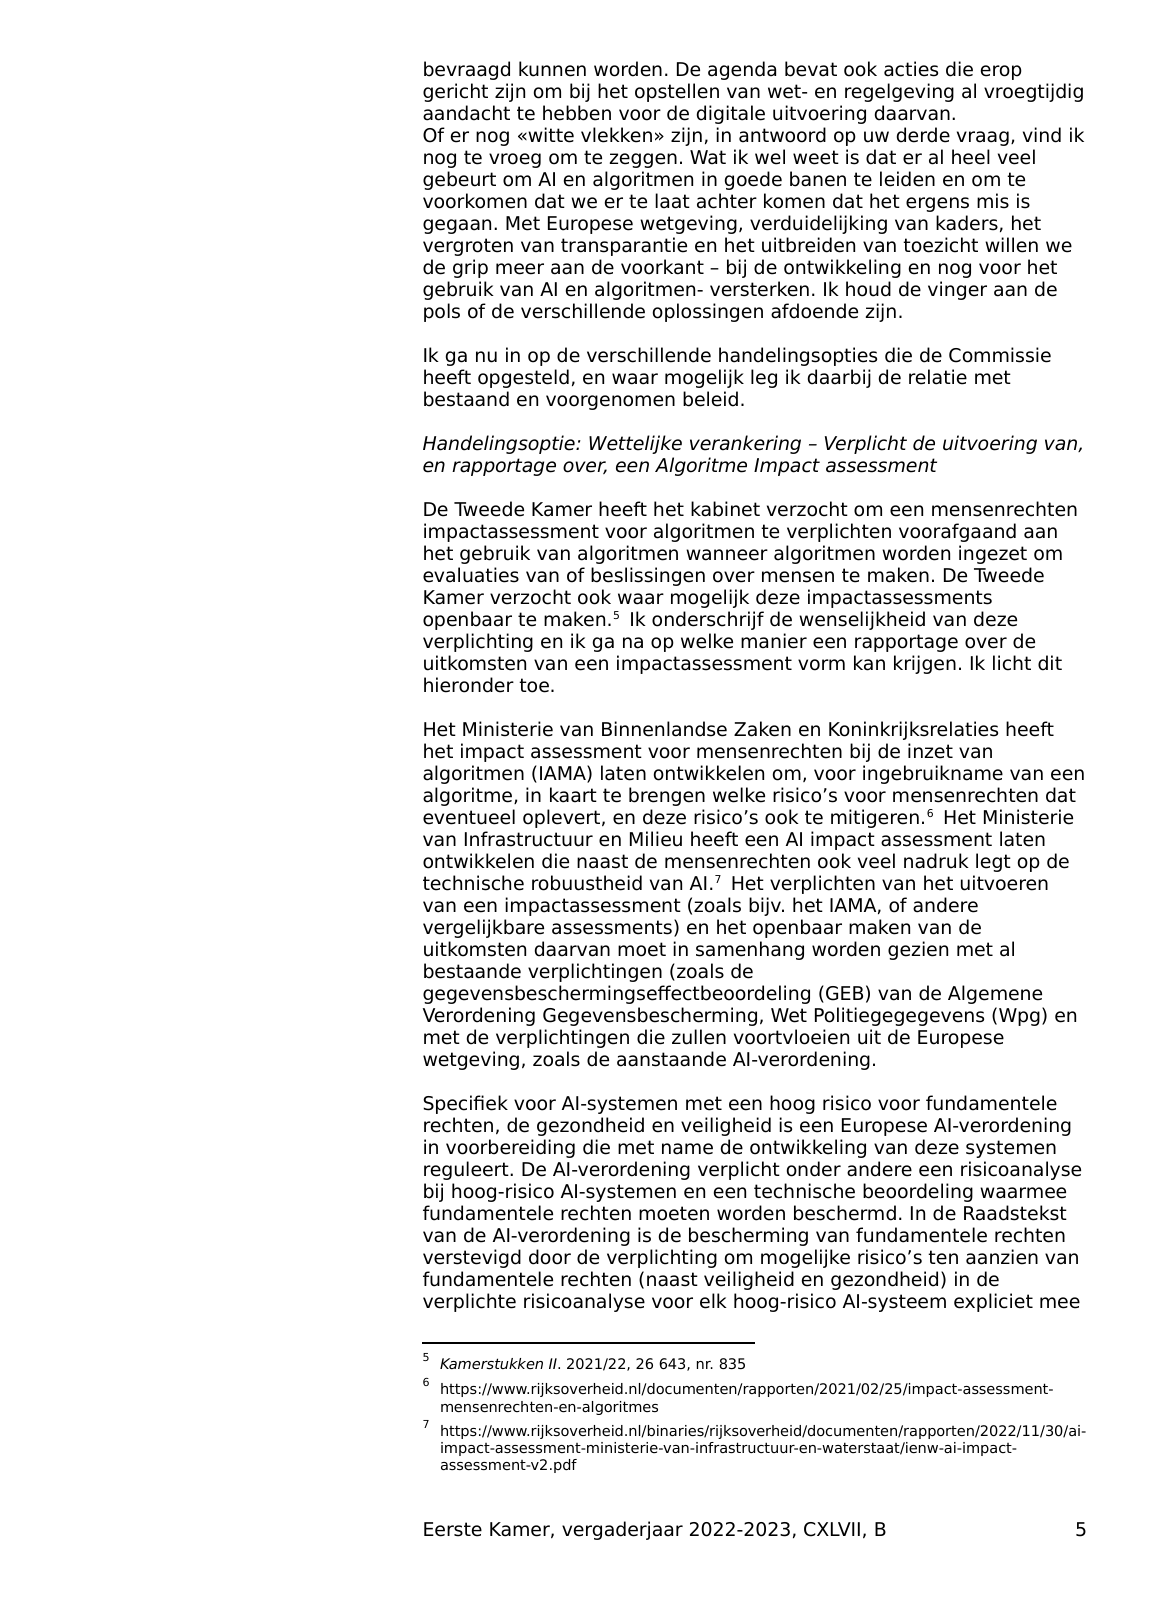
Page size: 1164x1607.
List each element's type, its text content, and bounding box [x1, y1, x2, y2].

text bevraagd kunnen worden. De agenda bevat ook acties die erop gericht zijn om bij het opstellen van wet- en regelgeving al vroegtijdig aandacht te hebben voor de digitale uitvoering daarvan. [422, 59, 1087, 125]
text Kamerstukken II. 2021/22, 26 643, nr. 835 [422, 1352, 1087, 1374]
text De Tweede Kamer heeft het kabinet verzocht om een mensenrechten impactassessment voor algoritmen te verplichten voorafgaand aan het gebruik van algoritmen wanneer algoritmen worden ingezet om evaluaties van of beslissingen over mensen te maken. De Tweede Kamer verzocht ook waar mogelijk deze impactassessments openbaar te maken. Ik onderschrijf de wenselijkheid van deze verplichting en ik ga na op welke manier een rapportage over de uitkomsten van een impactassessment vorm kan krijgen. Ik licht dit hieronder toe. [422, 499, 1087, 697]
text https://www.rijksoverheid.nl/binaries/rijksoverheid/documenten/rapporten/2022/11/30/ai-impact-assessment-ministerie-van-infrastructuur-en-waterstaat/ienw-ai-impact-assessment-v2.pdf [422, 1418, 1087, 1474]
text Het Ministerie van Binnenlandse Zaken en Koninkrijksrelaties heeft het impact assessment voor mensenrechten bij de inzet van algoritmen (IAMA) laten ontwikkelen om, voor ingebruikname van een algoritme, in kaart te brengen welke risico’s voor mensenrechten dat eventueel oplevert, en deze risico’s ook te mitigeren. Het Ministerie van Infrastructuur en Milieu heeft een AI impact assessment laten ontwikkelen die naast de mensenrechten ook veel nadruk legt op de technische robuustheid van AI. Het verplichten van het uitvoeren van een impactassessment (zoals bijv. het IAMA, of andere vergelijkbare assessments) en het openbaar maken van de uitkomsten daarvan moet in samenhang worden gezien met al bestaande verplichtingen (zoals de gegevensbeschermingseffectbeoordeling (GEB) van de Algemene Verordening Gegevensbescherming, Wet Politiegegegevens (Wpg) en met de verplichtingen die zullen voortvloeien uit de Europese wetgeving, zoals de aanstaande AI-verordening. [422, 719, 1087, 1071]
text https://www.rijksoverheid.nl/documenten/rapporten/2021/02/25/impact-assessment-mensenrechten-en-algoritmes [422, 1377, 1087, 1416]
subtitle Handelingsoptie: Wettelijke verankering – Verplicht de uitvoering van, en rapportage over, een Algoritme Impact assessment [422, 433, 1087, 477]
text Specifiek voor AI-systemen met een hoog risico voor fundamentele rechten, de gezondheid en veiligheid is een Europese AI-verordening in voorbereiding die met name de ontwikkeling van deze systemen reguleert. De AI-verordening verplicht onder andere een risicoanalyse bij hoog-risico AI-systemen en een technische beoordeling waarmee fundamentele rechten moeten worden beschermd. In de Raadstekst van de AI-verordening is de bescherming van fundamentele rechten verstevigd door de verplichting om mogelijke risico’s ten aanzien van fundamentele rechten (naast veiligheid en gezondheid) in de verplichte risicoanalyse voor elk hoog-risico AI-systeem expliciet mee [422, 1093, 1087, 1313]
text Of er nog «witte vlekken» zijn, in antwoord op uw derde vraag, vind ik nog te vroeg om te zeggen. Wat ik wel weet is dat er al heel veel gebeurt om AI en algoritmen in goede banen te leiden en om te voorkomen dat we er te laat achter komen dat het ergens mis is gegaan. Met Europese wetgeving, verduidelijking van kaders, het vergroten van transparantie en het uitbreiden van toezicht willen we de grip meer aan de voorkant – bij de ontwikkeling en nog voor het gebruik van AI en algoritmen- versterken. Ik houd de vinger aan de pols of de verschillende oplossingen afdoende zijn. [422, 125, 1087, 323]
text Ik ga nu in op de verschillende handelingsopties die de Commissie heeft opgesteld, en waar mogelijk leg ik daarbij de relatie met bestaand en voorgenomen beleid. [422, 345, 1087, 411]
